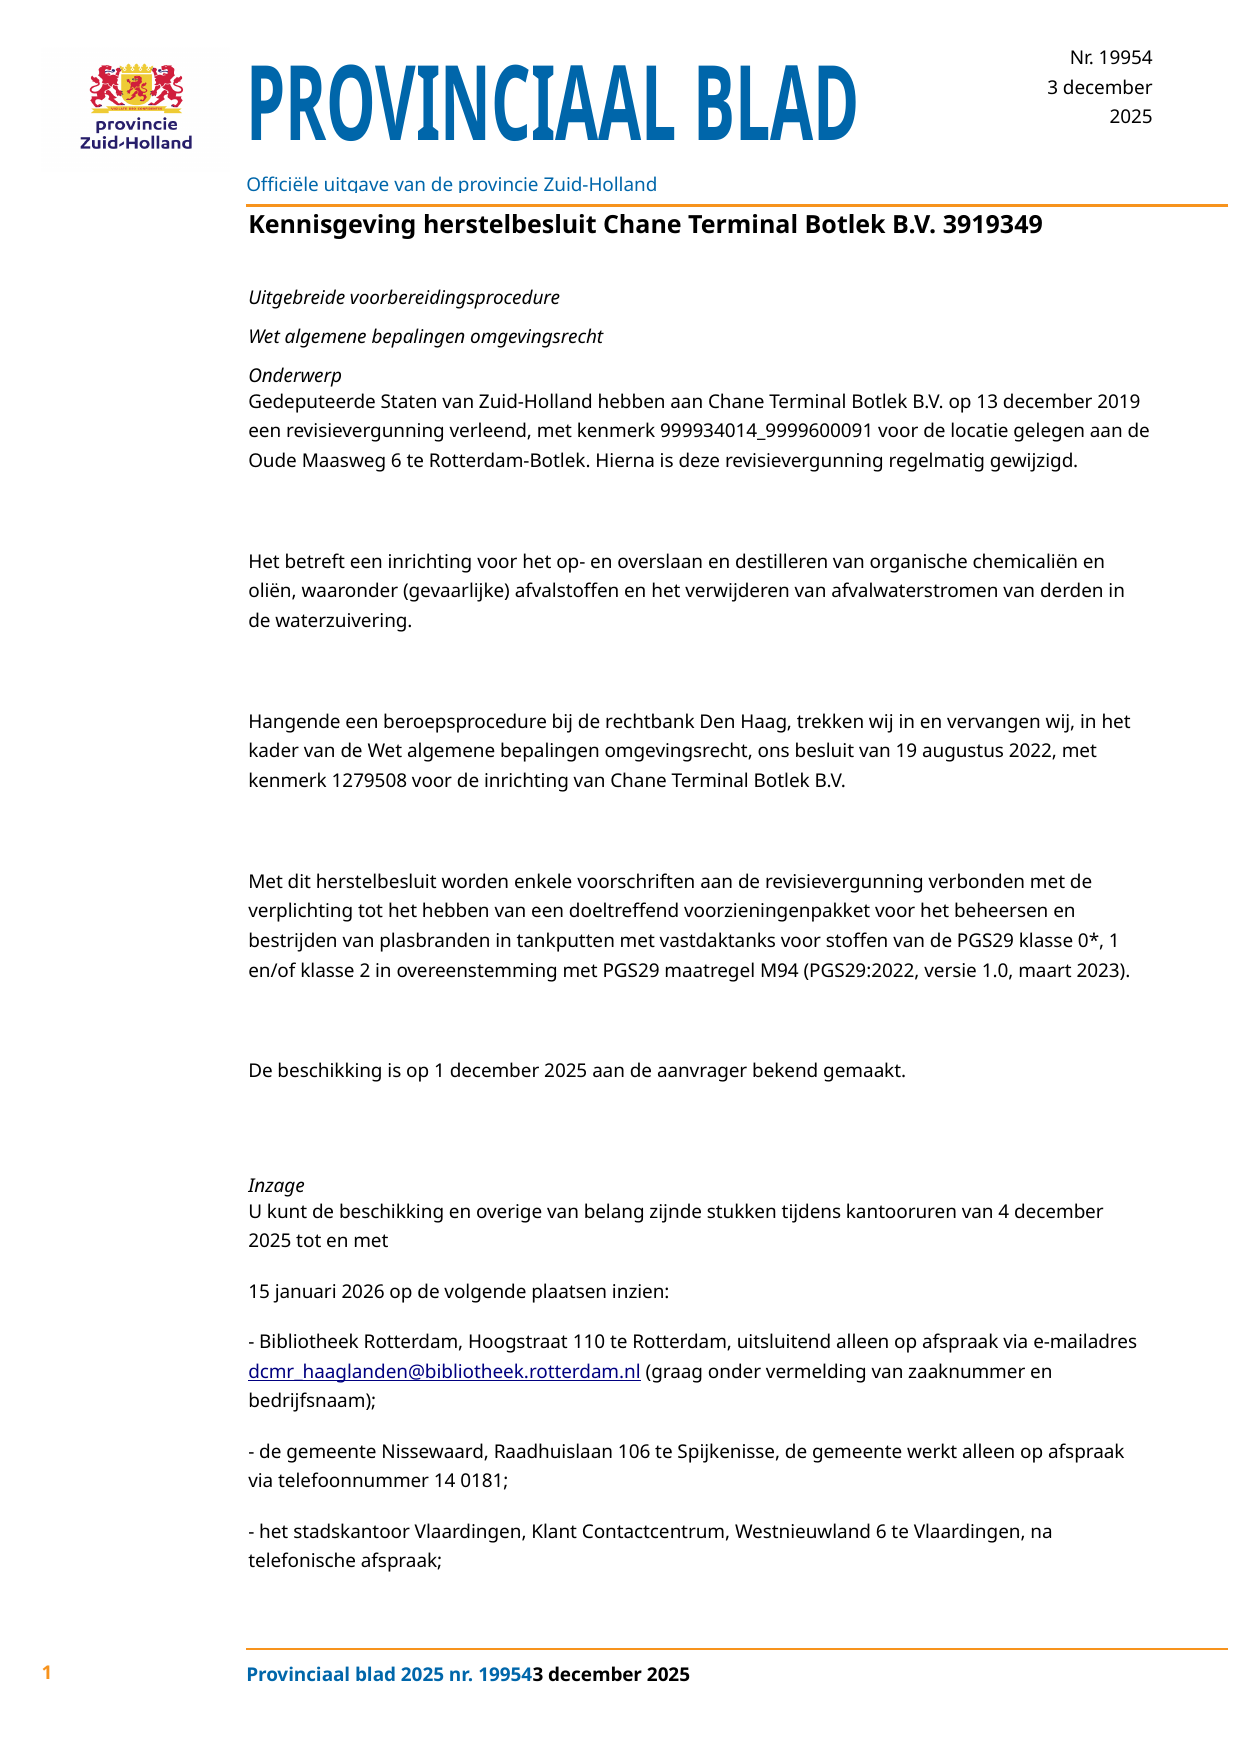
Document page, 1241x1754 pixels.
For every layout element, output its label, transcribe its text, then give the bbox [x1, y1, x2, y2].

text U kunt de beschikking en overige van belang zijnde stukken tijdens kantooruren van 4 december 2025 tot en met [248, 1198, 1152, 1253]
text Het betreft een inrichting voor het op- en overslaan en destilleren van organische chemicaliën en oliën, waaronder (gevaarlijke) afvalstoffen en het verwijderen van afvalwaterstromen van derden in de waterzuivering. [248, 548, 1152, 633]
text - het stadskantoor Vlaardingen, Klant Contactcentrum, Westnieuwland 6 te Vlaardingen, na telefonische afspraak; [248, 1518, 1152, 1573]
text - Bibliotheek Rotterdam, Hoogstraat 110 te Rotterdam, uitsluitend alleen op afspraak via e-mailadres dcmr_haaglanden@bibliotheek.rotterdam.nl (graag onder vermelding van zaaknummer en bedrijfsnaam); [248, 1328, 1152, 1413]
text Inzage [248, 1172, 1152, 1198]
text Kennisgeving herstelbesluit Chane Terminal Botlek B.V. 3919349 [248, 207, 1152, 241]
picture [41, 47, 231, 172]
text Gedeputeerde Staten van Zuid-Holland hebben aan Chane Terminal Botlek B.V. op 13 december 2019 een revisievergunning verleend, met kenmerk 999934014_9999600091 voor de locatie gelegen aan de Oude Maasweg 6 te Rotterdam-Botlek. Hierna is deze revisievergunning regelmatig gewijzigd. [248, 388, 1152, 473]
text Uitgebreide voorbereidingsprocedure [248, 284, 1152, 309]
text Hangende een beroepsprocedure bij de rechtbank Den Haag, trekken wij in en vervangen wij, in het kader van de Wet algemene bepalingen omgevingsrecht, ons besluit van 19 augustus 2022, met kenmerk 1279508 voor de inrichting van Chane Terminal Botlek B.V. [248, 708, 1152, 793]
text Wet algemene bepalingen omgevingsrecht [248, 323, 1152, 349]
text - de gemeente Nissewaard, Raadhuislaan 106 te Spijkenisse, de gemeente werkt alleen op afspraak via telefoonnummer 14 0181; [248, 1438, 1152, 1493]
text 15 januari 2026 op de volgende plaatsen inzien: [248, 1278, 1152, 1303]
text De beschikking is op 1 december 2025 aan de aanvrager bekend gemaakt. [248, 1058, 1152, 1083]
text Onderwerp [248, 362, 1152, 388]
text Met dit herstelbesluit worden enkele voorschriften aan de revisievergunning verbonden met de verplichting tot het hebben van een doeltreffend voorzieningenpakket voor het beheersen en bestrijden van plasbranden in tankputten met vastdaktanks voor stoffen van de PGS29 klasse 0*, 1 en/of klasse 2 in overeenstemming met PGS29 maatregel M94 (PGS29:2022, versie 1.0, maart 2023). [248, 868, 1152, 983]
